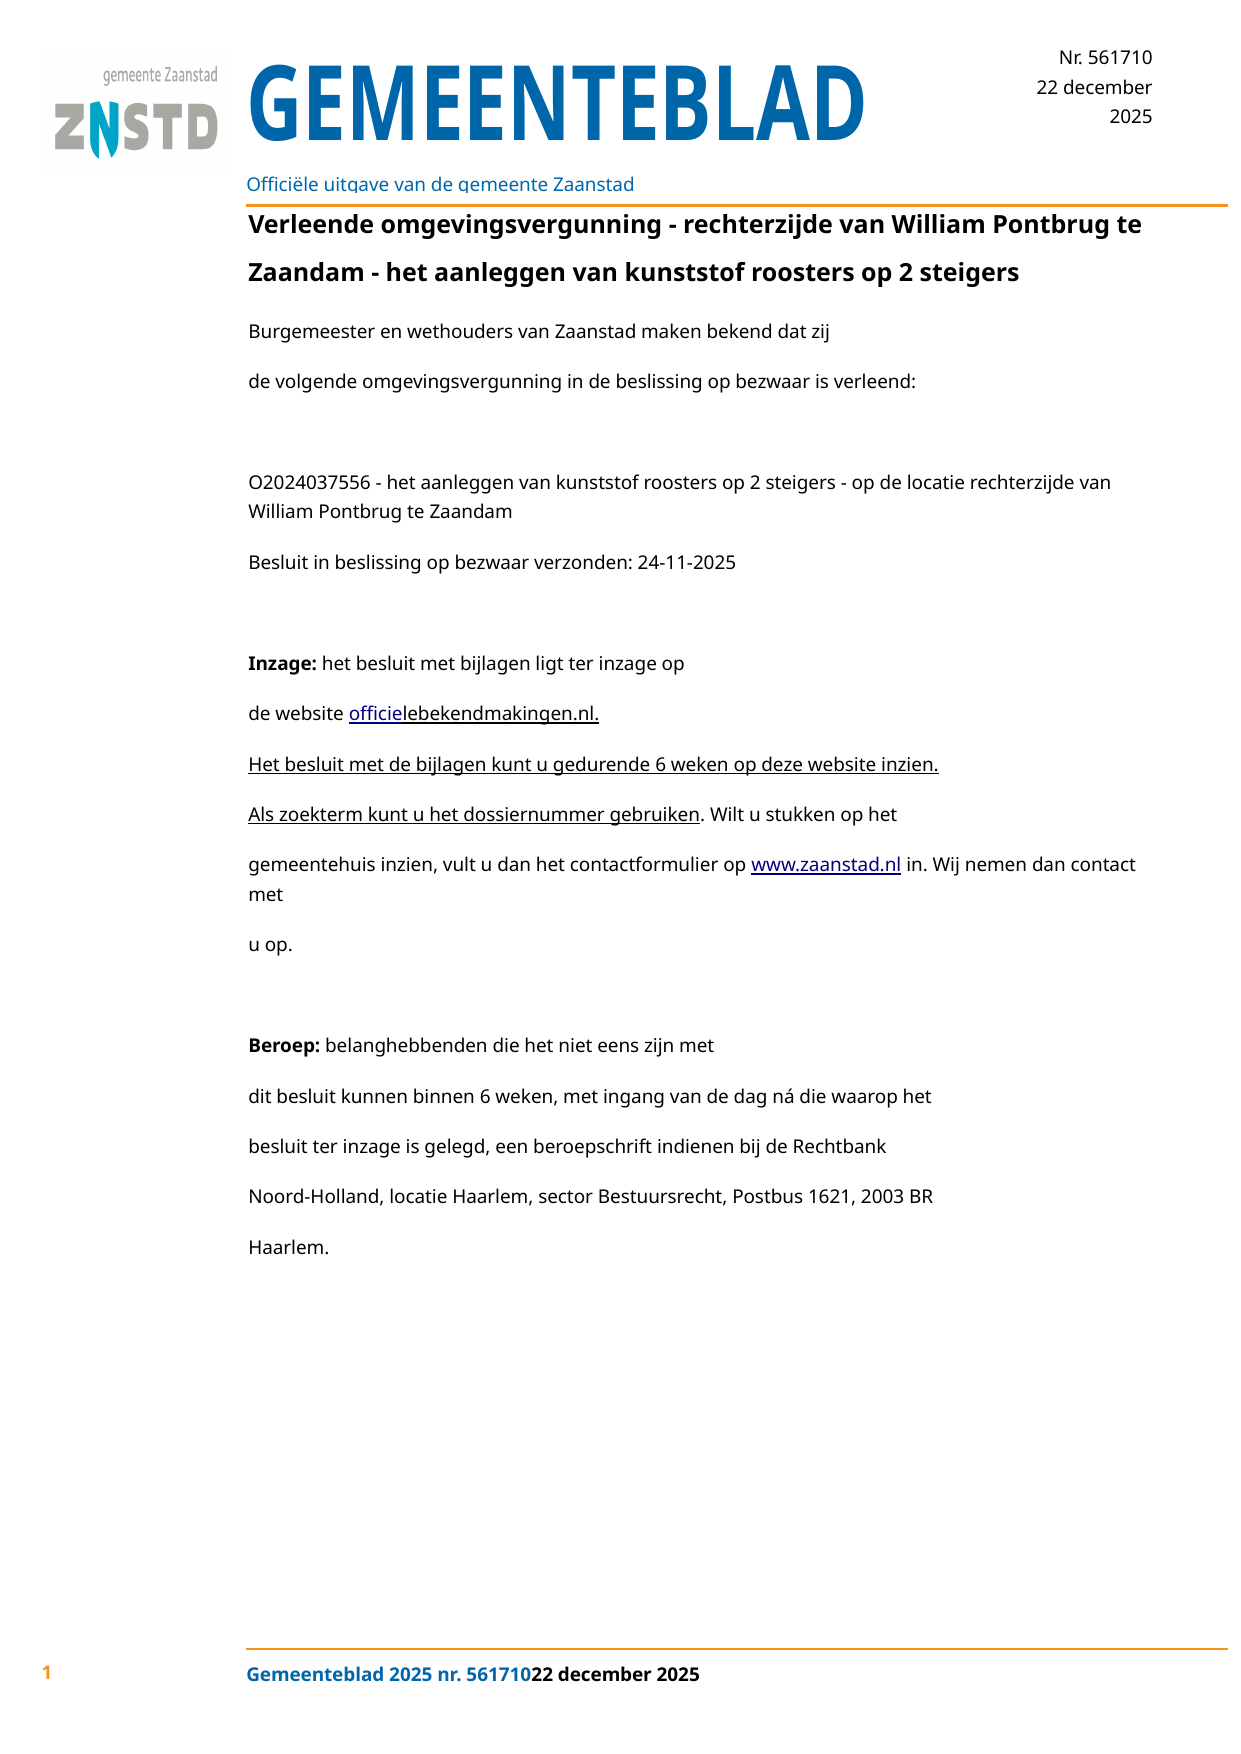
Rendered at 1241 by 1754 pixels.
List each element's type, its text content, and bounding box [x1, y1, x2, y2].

text dit besluit kunnen binnen 6 weken, met ingang van de dag ná die waarop het [248, 1083, 1152, 1109]
picture [41, 47, 231, 172]
text Burgemeester en wethouders van Zaanstad maken bekend dat zij [248, 318, 1152, 344]
text Noord-Holland, locatie Haarlem, sector Bestuursrecht, Postbus 1621, 2003 BR [248, 1184, 1152, 1209]
text Besluit in beslissing op bezwaar verzonden: 24-11-2025 [248, 549, 1152, 575]
text Het besluit met de bijlagen kunt u gedurende 6 weken op deze website inzien. [248, 751, 1152, 777]
text u op. [248, 932, 1152, 957]
text Verleende omgevingsvergunning - rechterzijde van William Pontbrug te Zaandam - het aanleggen van kunststof roosters op 2 steigers [248, 207, 1152, 288]
text Haarlem. [248, 1234, 1152, 1260]
text Als zoekterm kunt u het dossiernummer gebruiken. Wilt u stukken op het [248, 801, 1152, 827]
text Beroep: belanghebbenden die het niet eens zijn met [248, 1032, 1152, 1058]
text de website officielebekendmakingen.nl. [248, 700, 1152, 726]
text de volgende omgevingsvergunning in de beslissing op bezwaar is verleend: [248, 368, 1152, 394]
text besluit ter inzage is gelegd, een beroepschrift indienen bij de Rechtbank [248, 1133, 1152, 1159]
text Inzage: het besluit met bijlagen ligt ter inzage op [248, 650, 1152, 676]
text O2024037556 - het aanleggen van kunststof roosters op 2 steigers - op de locatie rechterzijde van William Pontbrug te Zaandam [248, 469, 1152, 524]
text gemeentehuis inzien, vult u dan het contactformulier op www.zaanstad.nl in. Wij nemen dan contact met [248, 852, 1152, 907]
